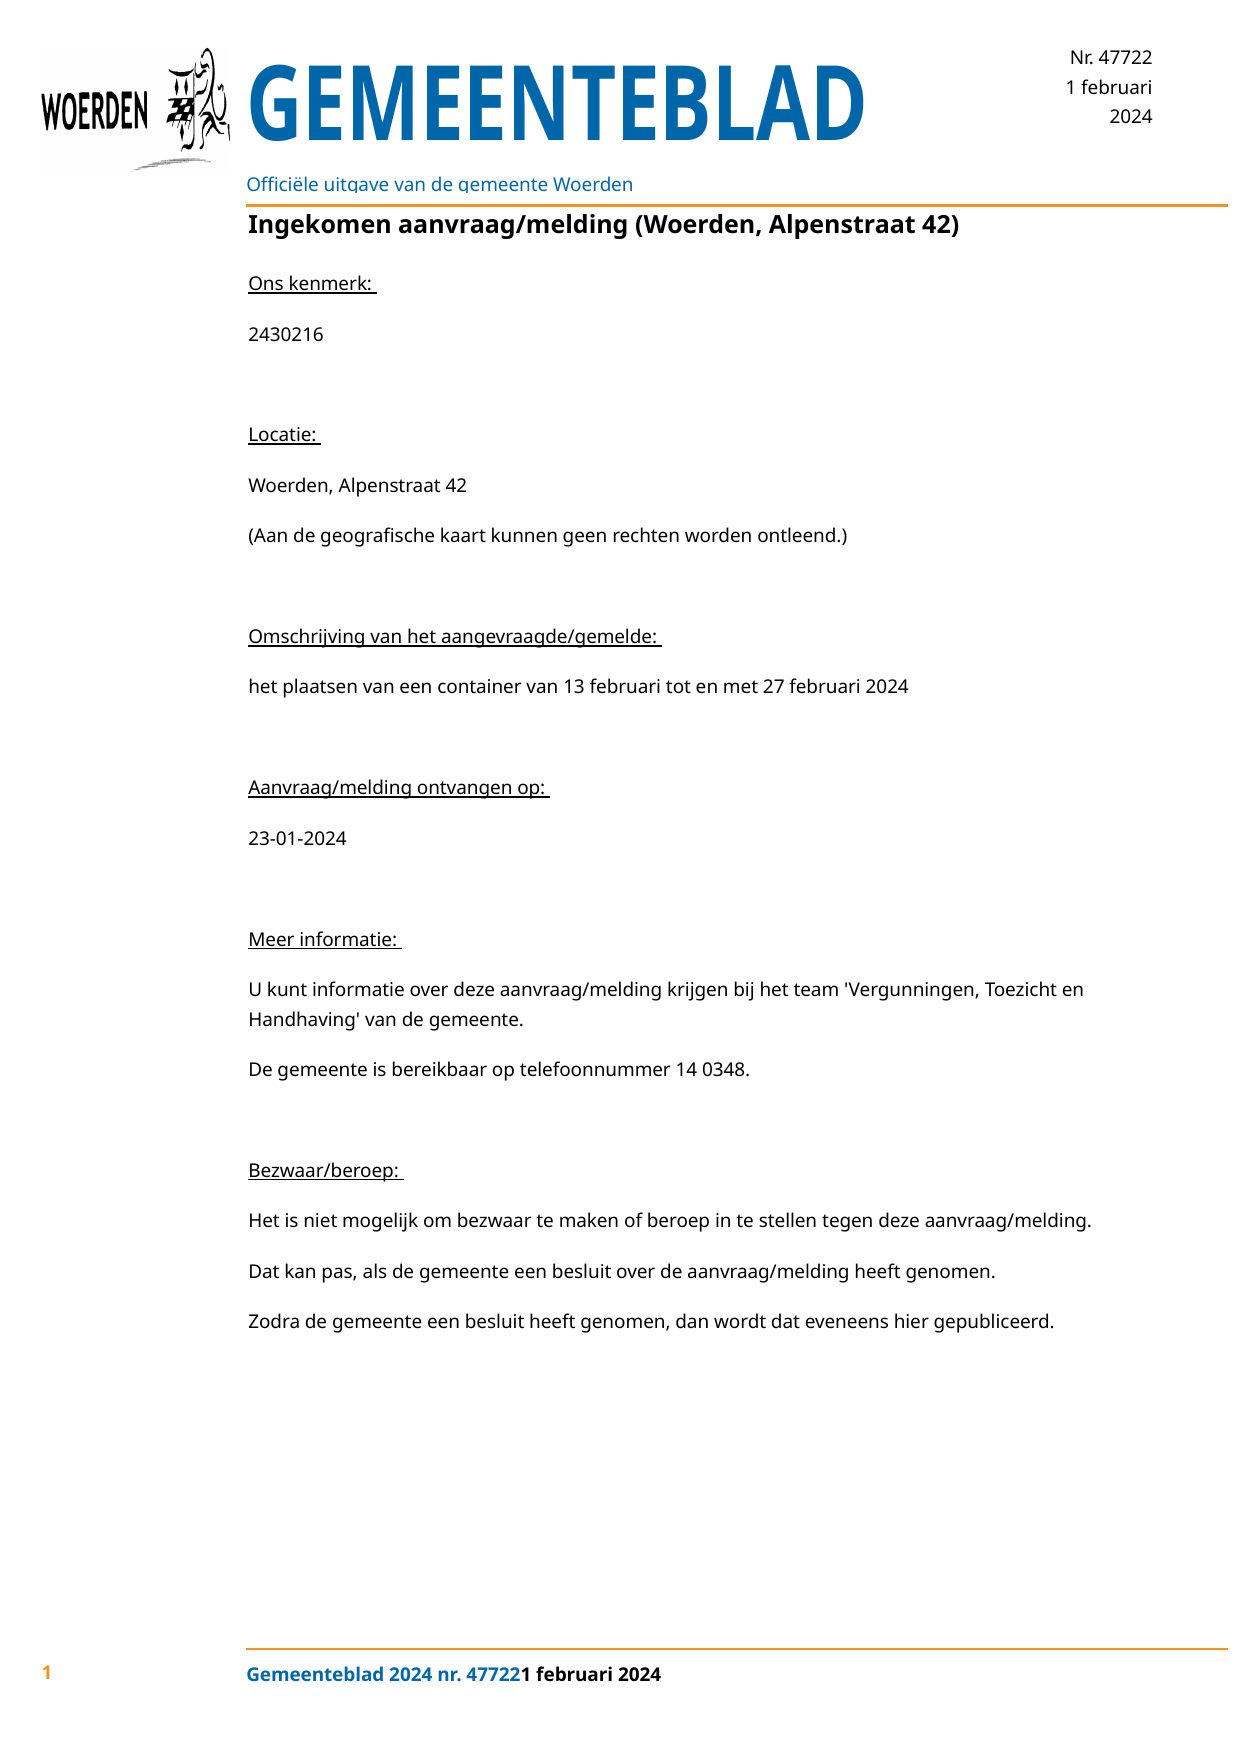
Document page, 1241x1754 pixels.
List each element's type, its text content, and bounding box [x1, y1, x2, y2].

text 2430216 [248, 321, 1152, 346]
text Aanvraag/melding ontvangen op: [248, 774, 1152, 800]
text Locatie: [248, 422, 1152, 447]
text Het is niet mogelijk om bezwaar te maken of beroep in te stellen tegen deze aanvraag/melding. [248, 1207, 1152, 1233]
picture [41, 47, 231, 172]
text Omschrijving van het aangevraagde/gemelde: [248, 623, 1152, 649]
text Woerden, Alpenstraat 42 [248, 472, 1152, 498]
text Dat kan pas, als de gemeente een besluit over de aanvraag/melding heeft genomen. [248, 1258, 1152, 1283]
text Ingekomen aanvraag/melding (Woerden, Alpenstraat 42) [248, 207, 1152, 241]
text het plaatsen van een container van 13 februari tot en met 27 februari 2024 [248, 674, 1152, 699]
text (Aan de geografische kaart kunnen geen rechten worden ontleend.) [248, 522, 1152, 548]
text Ons kenmerk: [248, 270, 1152, 296]
text Zodra de gemeente een besluit heeft genomen, dan wordt dat eveneens hier gepubliceerd. [248, 1308, 1152, 1334]
text Meer informatie: [248, 926, 1152, 951]
text U kunt informatie over deze aanvraag/melding krijgen bij het team 'Vergunningen, Toezicht en Handhaving' van de gemeente. [248, 976, 1152, 1031]
text 23-01-2024 [248, 825, 1152, 851]
text De gemeente is bereikbaar op telefoonnummer 14 0348. [248, 1056, 1152, 1082]
text Bezwaar/beroep: [248, 1157, 1152, 1183]
